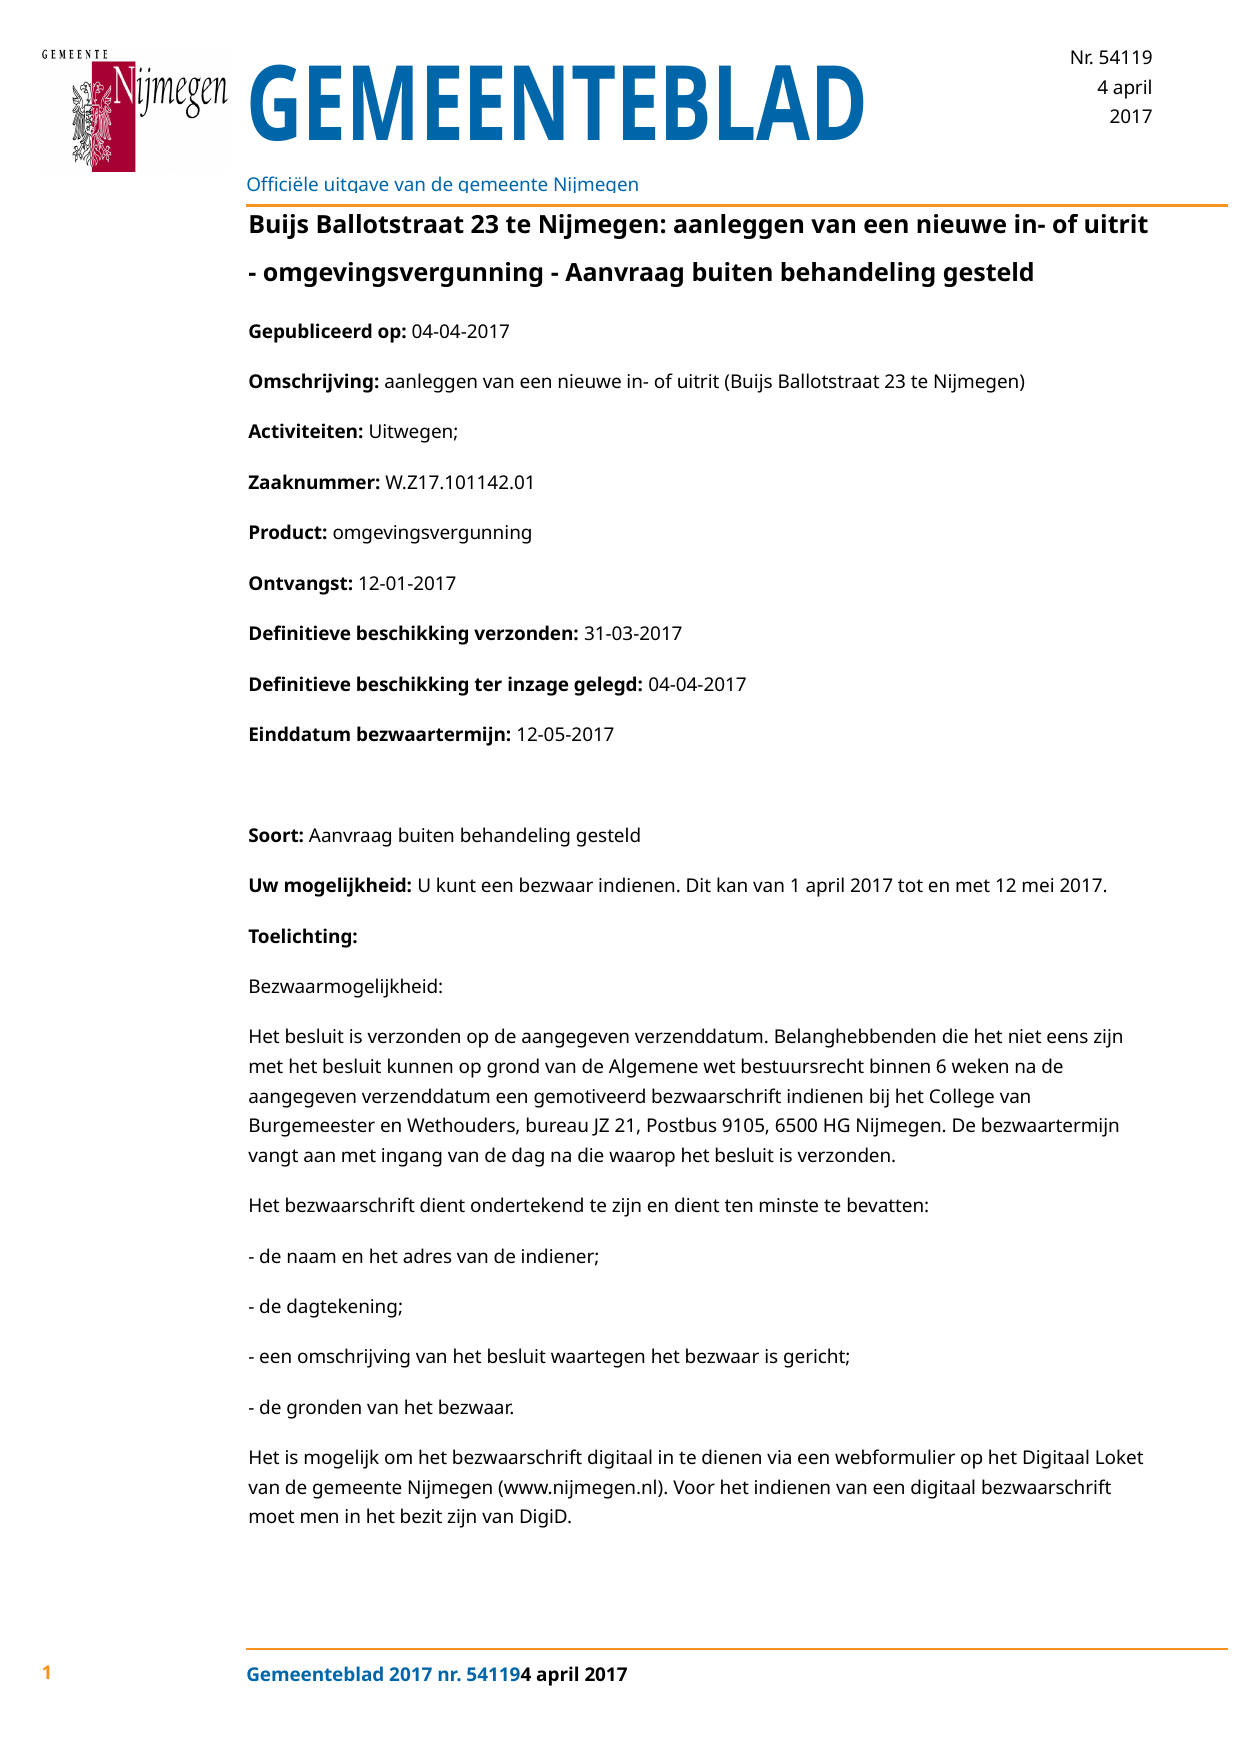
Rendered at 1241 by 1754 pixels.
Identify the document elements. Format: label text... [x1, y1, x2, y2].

text Soort: Aanvraag buiten behandeling gesteld [248, 822, 1152, 848]
picture [41, 47, 231, 172]
text Het bezwaarschrift dient ondertekend te zijn en dient ten minste te bevatten: [248, 1192, 1152, 1218]
text Definitieve beschikking verzonden: 31-03-2017 [248, 620, 1152, 646]
text Product: omgevingsvergunning [248, 519, 1152, 545]
text Uw mogelijkheid: U kunt een bezwaar indienen. Dit kan van 1 april 2017 tot en met 12 mei 2017. [248, 872, 1152, 898]
text - de naam en het adres van de indiener; [248, 1243, 1152, 1269]
text Omschrijving: aanleggen van een nieuwe in- of uitrit (Buijs Ballotstraat 23 te Nijmegen) [248, 368, 1152, 394]
text Einddatum bezwaartermijn: 12-05-2017 [248, 721, 1152, 747]
text Bezwaarmogelijkheid: [248, 973, 1152, 999]
text Definitieve beschikking ter inzage gelegd: 04-04-2017 [248, 671, 1152, 697]
text Toelichting: [248, 923, 1152, 949]
text - de gronden van het bezwaar. [248, 1394, 1152, 1420]
text Buijs Ballotstraat 23 te Nijmegen: aanleggen van een nieuwe in- of uitrit - omgevingsvergunning - Aanvraag buiten behandeling gesteld [248, 207, 1152, 288]
text Het besluit is verzonden op de aangegeven verzenddatum. Belanghebbenden die het niet eens zijn met het besluit kunnen op grond van de Algemene wet bestuursrecht binnen 6 weken na de aangegeven verzenddatum een gemotiveerd bezwaarschrift indienen bij het College van Burgemeester en Wethouders, bureau JZ 21, Postbus 9105, 6500 HG Nijmegen. De bezwaartermijn vangt aan met ingang van de dag na die waarop het besluit is verzonden. [248, 1024, 1152, 1168]
text - een omschrijving van het besluit waartegen het bezwaar is gericht; [248, 1344, 1152, 1369]
text Gepubliceerd op: 04-04-2017 [248, 318, 1152, 344]
text Activiteiten: Uitwegen; [248, 419, 1152, 444]
text - de dagtekening; [248, 1293, 1152, 1319]
text Het is mogelijk om het bezwaarschrift digitaal in te dienen via een webformulier op het Digitaal Loket van de gemeente Nijmegen (www.nijmegen.nl). Voor het indienen van een digitaal bezwaarschrift moet men in het bezit zijn van DigiD. [248, 1444, 1152, 1529]
text Ontvangst: 12-01-2017 [248, 570, 1152, 596]
text Zaaknummer: W.Z17.101142.01 [248, 469, 1152, 495]
